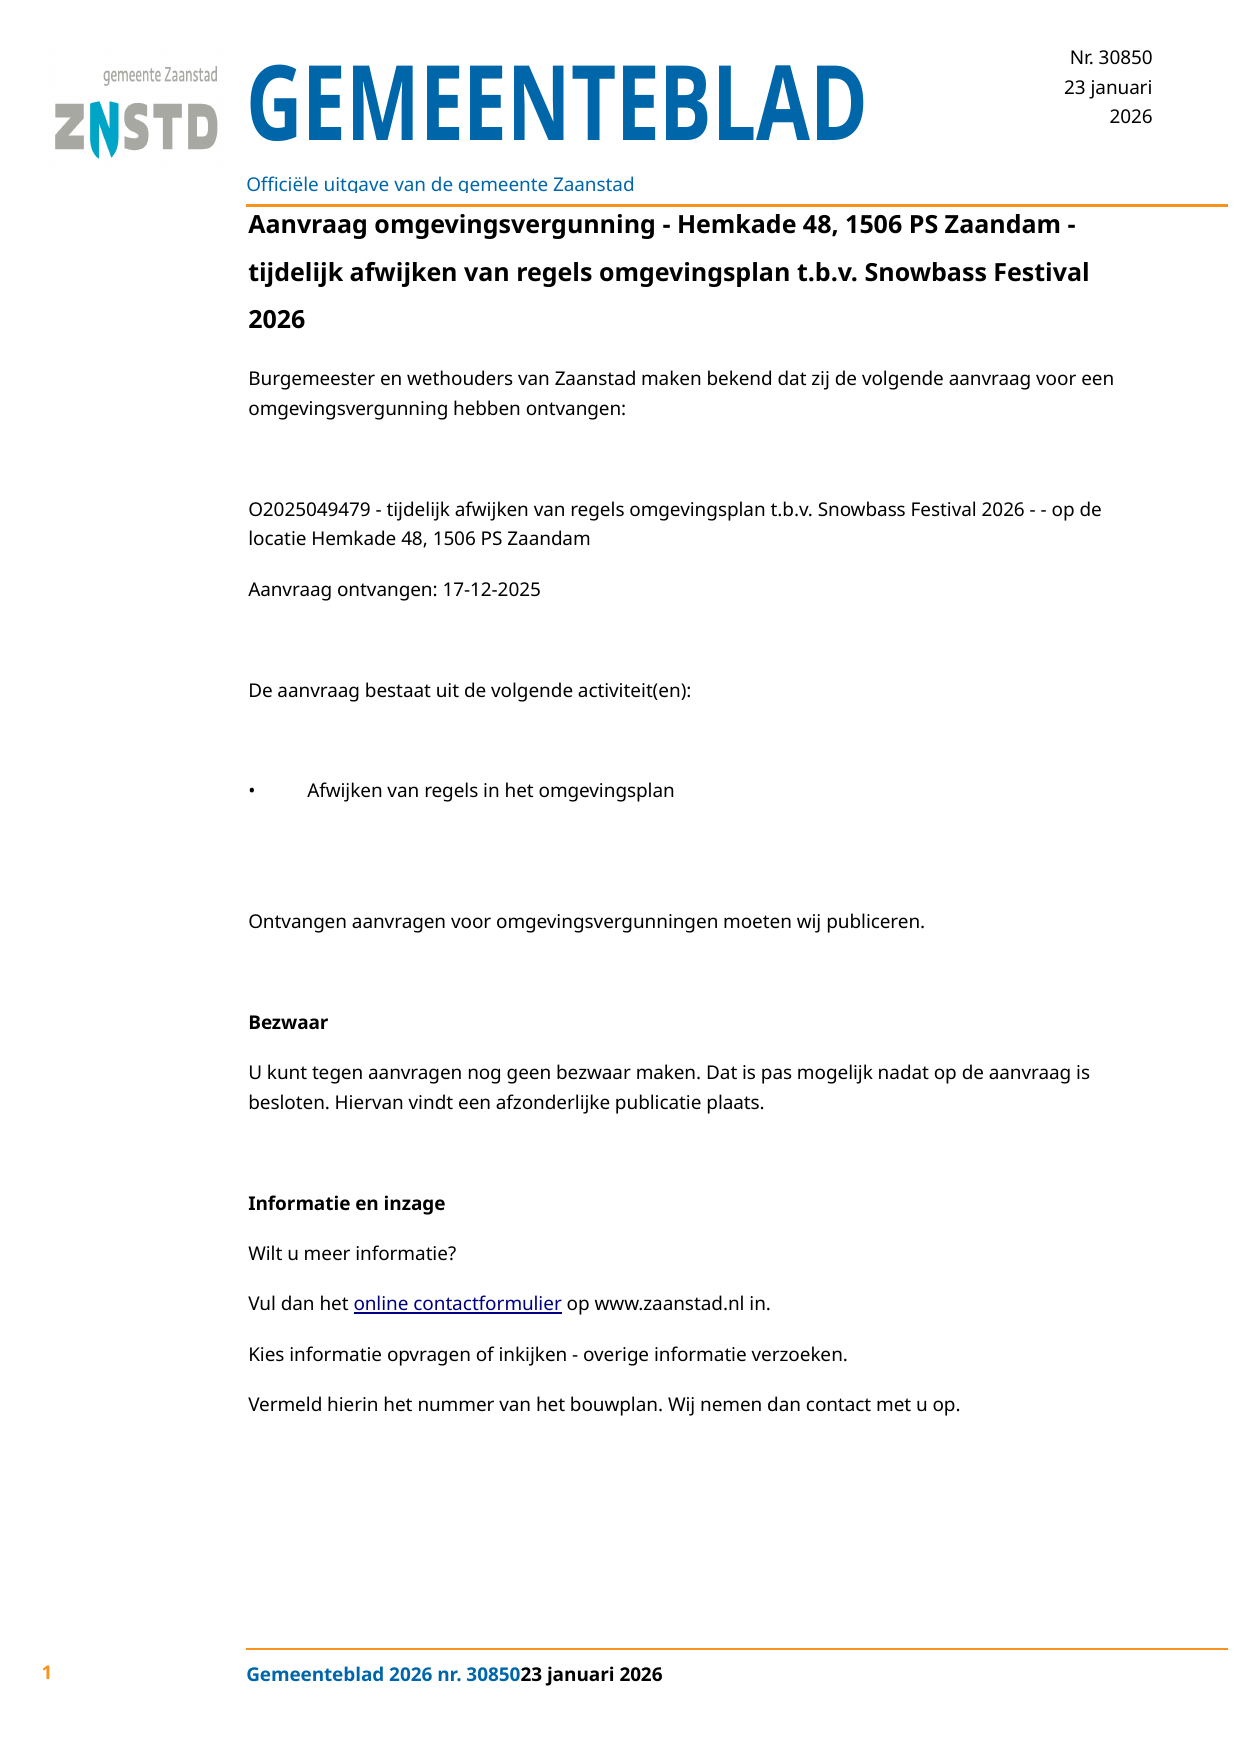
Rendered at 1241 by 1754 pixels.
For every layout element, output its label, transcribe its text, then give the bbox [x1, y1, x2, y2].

text Vul dan het online contactformulier op www.zaanstad.nl in. [248, 1291, 1152, 1316]
picture [41, 47, 231, 172]
text Wilt u meer informatie? [248, 1240, 1152, 1266]
text Ontvangen aanvragen voor omgevingsvergunningen moeten wij publiceren. [248, 908, 1152, 934]
text Burgemeester en wethouders van Zaanstad maken bekend dat zij de volgende aanvraag voor een omgevingsvergunning hebben ontvangen: [248, 366, 1152, 421]
text Kies informatie opvragen of inkijken - overige informatie verzoeken. [248, 1341, 1152, 1367]
list Afwijken van regels in het omgevingsplan [248, 778, 1152, 803]
text Bezwaar [248, 1009, 1152, 1034]
text Aanvraag ontvangen: 17-12-2025 [248, 576, 1152, 602]
text Vermeld hierin het nummer van het bouwplan. Wij nemen dan contact met u op. [248, 1391, 1152, 1417]
text Informatie en inzage [248, 1190, 1152, 1215]
text De aanvraag bestaat uit de volgende activiteit(en): [248, 677, 1152, 702]
text U kunt tegen aanvragen nog geen bezwaar maken. Dat is pas mogelijk nadat op de aanvraag is besloten. Hiervan vindt een afzonderlijke publicatie plaats. [248, 1059, 1152, 1114]
text O2025049479 - tijdelijk afwijken van regels omgevingsplan t.b.v. Snowbass Festival 2026 - - op de locatie Hemkade 48, 1506 PS Zaandam [248, 496, 1152, 551]
text Aanvraag omgevingsvergunning - Hemkade 48, 1506 PS Zaandam - tijdelijk afwijken van regels omgevingsplan t.b.v. Snowbass Festival 2026 [248, 207, 1152, 336]
